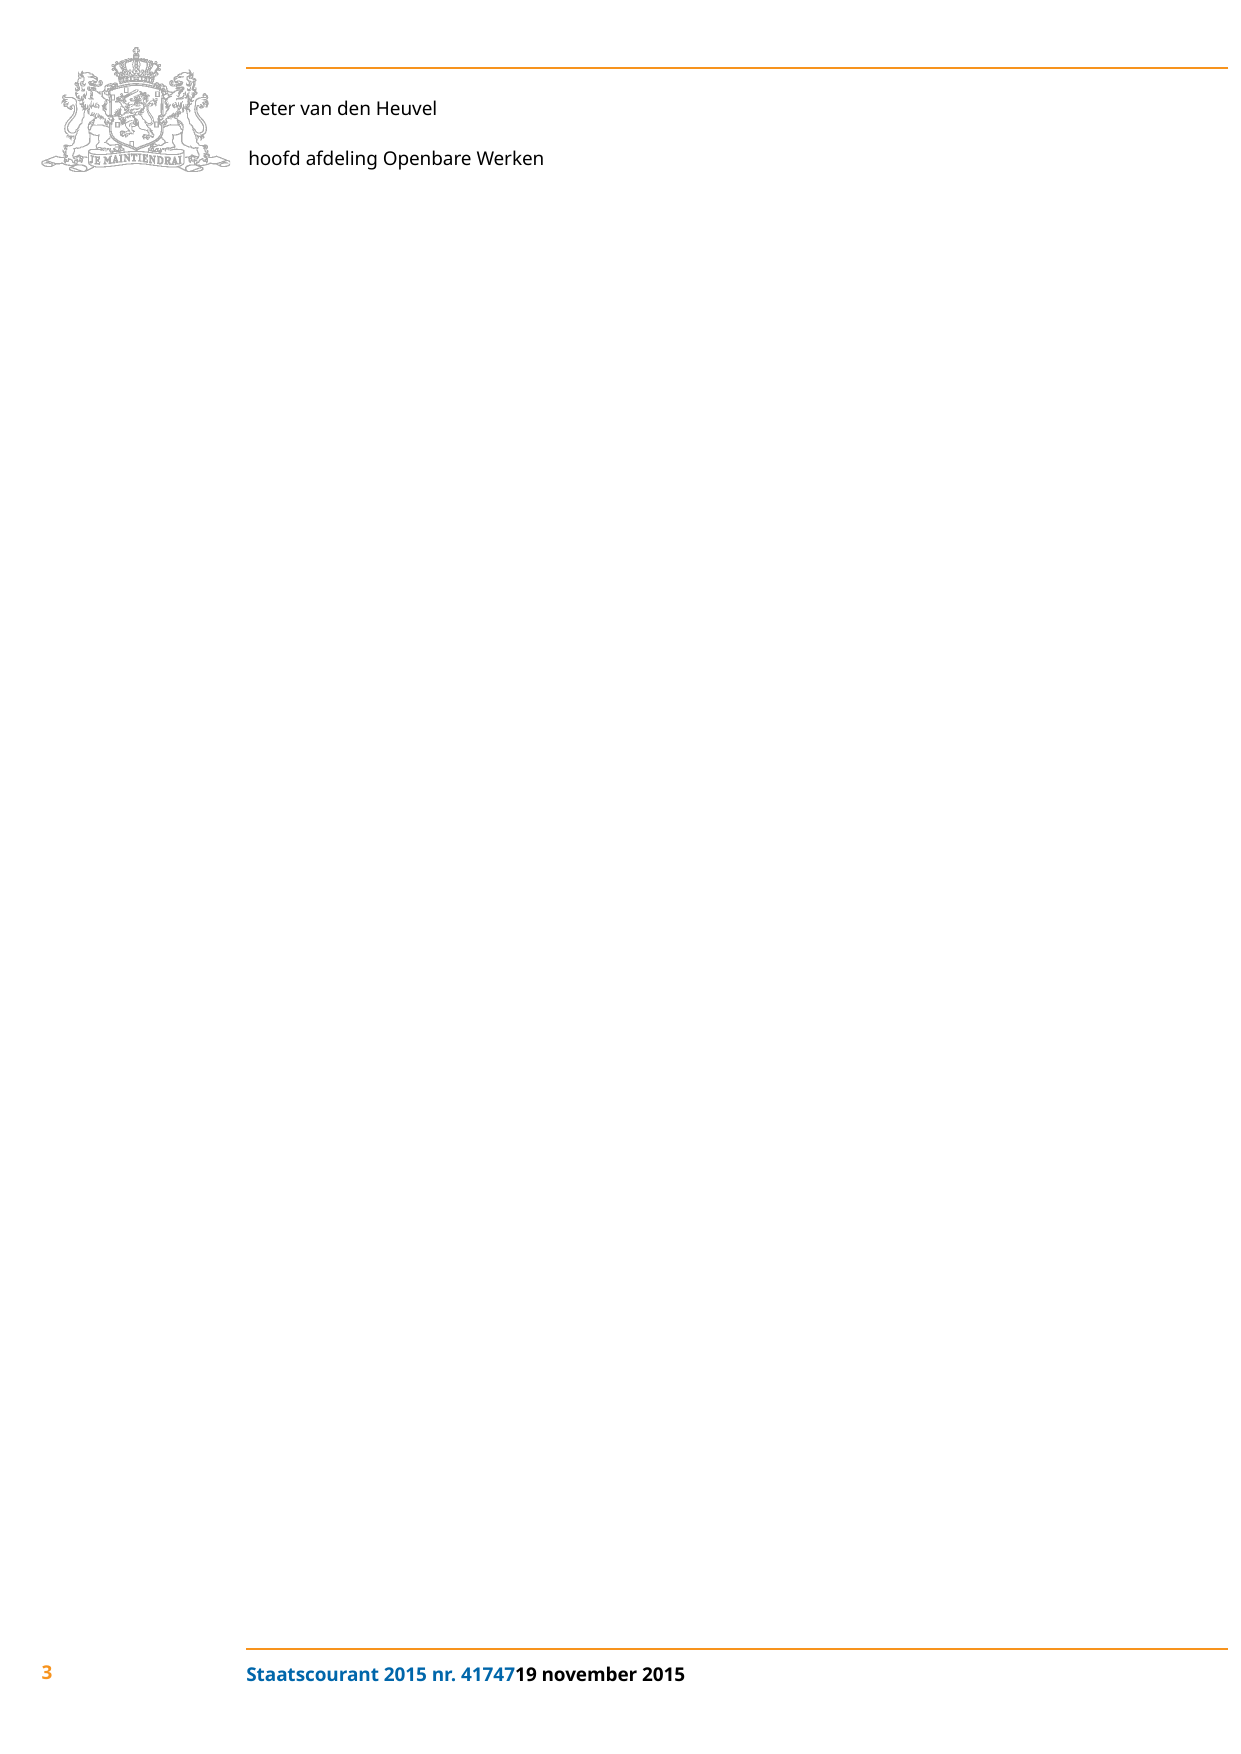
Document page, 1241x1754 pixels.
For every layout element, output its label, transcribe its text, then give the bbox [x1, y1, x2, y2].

picture [41, 47, 231, 172]
text hoofd afdeling Openbare Werken [248, 145, 1152, 171]
text Peter van den Heuvel [248, 95, 1152, 121]
